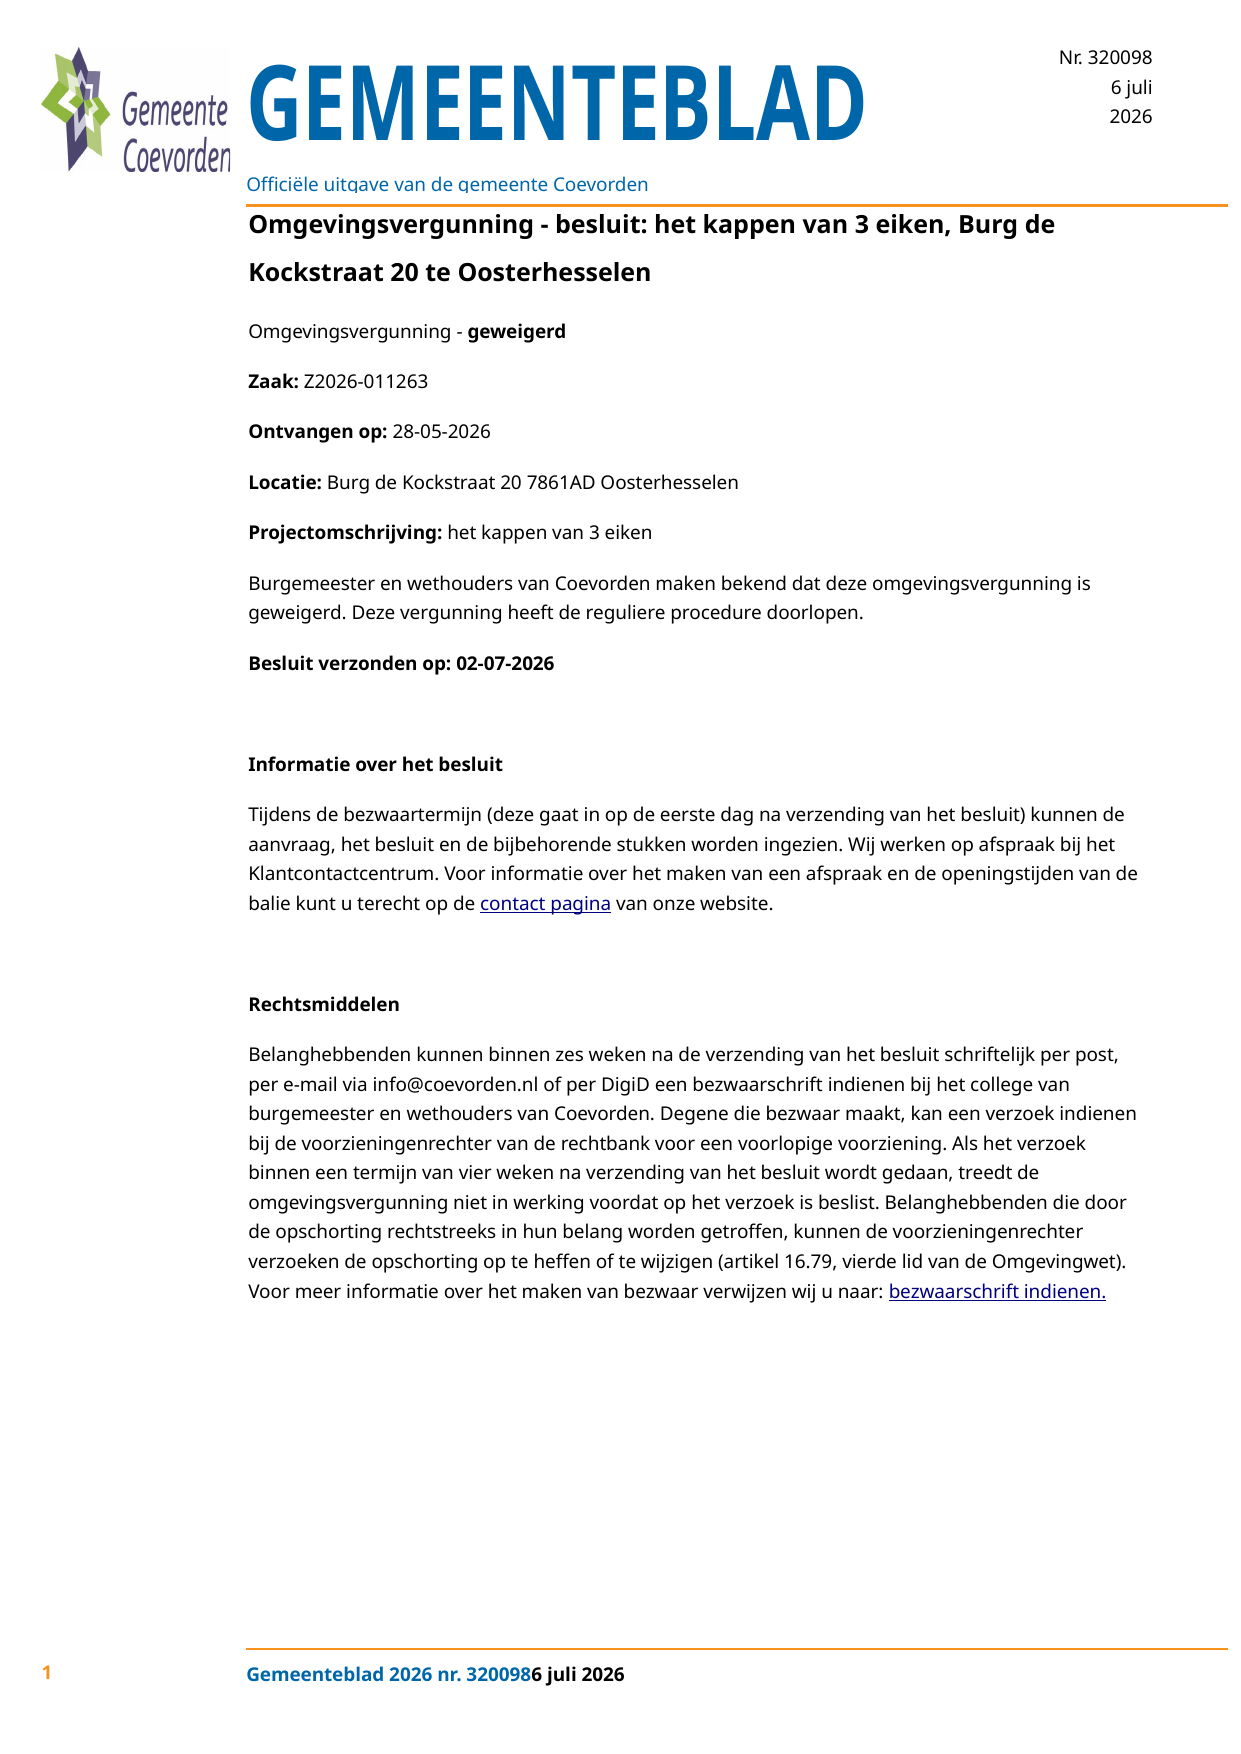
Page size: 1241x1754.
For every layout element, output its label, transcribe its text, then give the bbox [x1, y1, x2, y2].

text Rechtsmiddelen [248, 991, 1152, 1017]
text Omgevingsvergunning - besluit: het kappen van 3 eiken, Burg de Kockstraat 20 te Oosterhesselen [248, 207, 1152, 288]
text Ontvangen op: 28-05-2026 [248, 419, 1152, 444]
picture [41, 47, 231, 172]
text Besluit verzonden op: 02-07-2026 [248, 650, 1152, 676]
text Informatie over het besluit [248, 751, 1152, 777]
text Projectomschrijving: het kappen van 3 eiken [248, 519, 1152, 545]
text Belanghebbenden kunnen binnen zes weken na de verzending van het besluit schriftelijk per post, per e-mail via info@coevorden.nl of per DigiD een bezwaarschrift indienen bij het college van burgemeester en wethouders van Coevorden. Degene die bezwaar maakt, kan een verzoek indienen bij de voorzieningenrechter van de rechtbank voor een voorlopige voorziening. Als het verzoek binnen een termijn van vier weken na verzending van het besluit wordt gedaan, treedt de omgevingsvergunning niet in werking voordat op het verzoek is beslist. Belanghebbenden die door de opschorting rechtstreeks in hun belang worden getroffen, kunnen de voorzieningenrechter verzoeken de opschorting op te heffen of te wijzigen (artikel 16.79, vierde lid van de Omgevingwet). Voor meer informatie over het maken van bezwaar verwijzen wij u naar: bezwaarschrift indienen. [248, 1041, 1152, 1304]
text Omgevingsvergunning - geweigerd [248, 318, 1152, 344]
text Zaak: Z2026-011263 [248, 368, 1152, 394]
text Tijdens de bezwaartermijn (deze gaat in op de eerste dag na verzending van het besluit) kunnen de aanvraag, het besluit en de bijbehorende stukken worden ingezien. Wij werken op afspraak bij het Klantcontactcentrum. Voor informatie over het maken van een afspraak en de openingstijden van de balie kunt u terecht op de contact pagina van onze website. [248, 801, 1152, 916]
text Burgemeester en wethouders van Coevorden maken bekend dat deze omgevingsvergunning is geweigerd. Deze vergunning heeft de reguliere procedure doorlopen. [248, 570, 1152, 625]
text Locatie: Burg de Kockstraat 20 7861AD Oosterhesselen [248, 469, 1152, 495]
